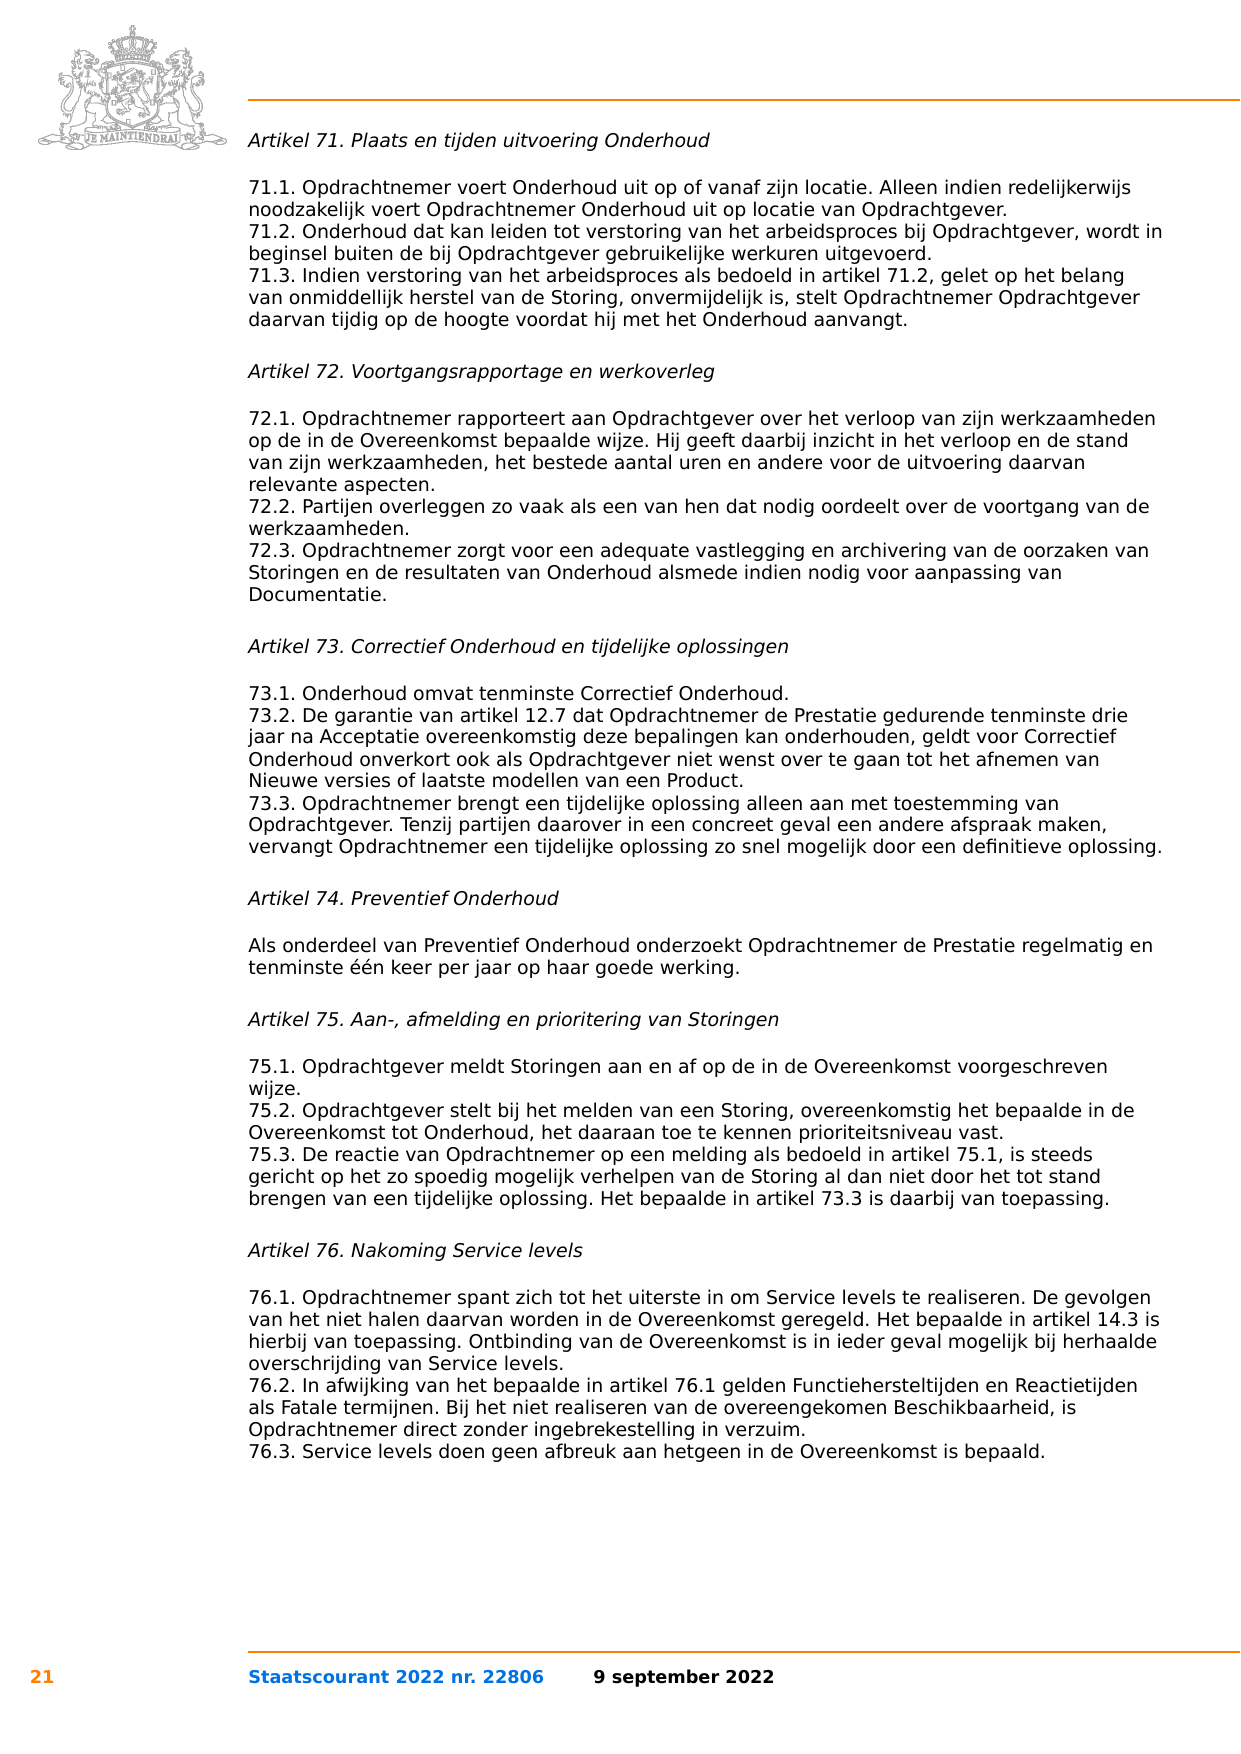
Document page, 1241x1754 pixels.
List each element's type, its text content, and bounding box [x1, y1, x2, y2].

picture [38, 25, 227, 150]
text 72.2. Partijen overleggen zo vaak als een van hen dat nodig oordeelt over de voortgang van de werkzaamheden. [248, 496, 1163, 539]
text 75.2. Opdrachtgever stelt bij het melden van een Storing, overeenkomstig het bepaalde in de Overeenkomst tot Onderhoud, het daaraan toe te kennen prioriteitsniveau vast. [248, 1100, 1163, 1144]
subtitle Artikel 71. Plaats en tijden uitvoering Onderhoud [248, 130, 1163, 152]
text 73.1. Onderhoud omvat tenminste Correctief Onderhoud. [248, 682, 1163, 704]
text 71.2. Onderhoud dat kan leiden tot verstoring van het arbeidsproces bij Opdrachtgever, wordt in beginsel buiten de bij Opdrachtgever gebruikelijke werkuren uitgevoerd. [248, 221, 1163, 265]
subtitle Artikel 74. Preventief Onderhoud [248, 888, 1163, 910]
text Als onderdeel van Preventief Onderhoud onderzoekt Opdrachtnemer de Prestatie regelmatig en tenminste één keer per jaar op haar goede werking. [248, 935, 1163, 979]
subtitle Artikel 76. Nakoming Service levels [248, 1240, 1163, 1262]
text 75.3. De reactie van Opdrachtnemer op een melding als bedoeld in artikel 75.1, is steeds gericht op het zo spoedig mogelijk verhelpen van de Storing al dan niet door het tot stand brengen van een tijdelijke oplossing. Het bepaalde in artikel 73.3 is daarbij van toepassing. [248, 1144, 1163, 1210]
subtitle Artikel 75. Aan-, afmelding en prioritering van Storingen [248, 1009, 1163, 1031]
text 72.3. Opdrachtnemer zorgt voor een adequate vastlegging en archivering van de oorzaken van Storingen en de resultaten van Onderhoud alsmede indien nodig voor aanpassing van Documentatie. [248, 539, 1163, 606]
text 76.3. Service levels doen geen afbreuk aan hetgeen in de Overeenkomst is bepaald. [248, 1441, 1163, 1463]
text 72.1. Opdrachtnemer rapporteert aan Opdrachtgever over het verloop van zijn werkzaamheden op de in de Overeenkomst bepaalde wijze. Hij geeft daarbij inzicht in het verloop en de stand van zijn werkzaamheden, het bestede aantal uren en andere voor de uitvoering daarvan relevante aspecten. [248, 408, 1163, 496]
text 73.2. De garantie van artikel 12.7 dat Opdrachtnemer de Prestatie gedurende tenminste drie jaar na Acceptatie overeenkomstig deze bepalingen kan onderhouden, geldt voor Correctief Onderhoud onverkort ook als Opdrachtgever niet wenst over te gaan tot het afnemen van Nieuwe versies of laatste modellen van een Product. [248, 704, 1163, 792]
text 73.3. Opdrachtnemer brengt een tijdelijke oplossing alleen aan met toestemming van Opdrachtgever. Tenzij partijen daarover in een concreet geval een andere afspraak maken, vervangt Opdrachtnemer een tijdelijke oplossing zo snel mogelijk door een definitieve oplossing. [248, 792, 1163, 858]
text 76.2. In afwijking van het bepaalde in artikel 76.1 gelden Functiehersteltijden en Reactietijden als Fatale termijnen. Bij het niet realiseren van de overeengekomen Beschikbaarheid, is Opdrachtnemer direct zonder ingebrekestelling in verzuim. [248, 1375, 1163, 1441]
text 71.1. Opdrachtnemer voert Onderhoud uit op of vanaf zijn locatie. Alleen indien redelijkerwijs noodzakelijk voert Opdrachtnemer Onderhoud uit op locatie van Opdrachtgever. [248, 177, 1163, 221]
subtitle Artikel 72. Voortgangsrapportage en werkoverleg [248, 361, 1163, 383]
text 71.3. Indien verstoring van het arbeidsproces als bedoeld in artikel 71.2, gelet op het belang van onmiddellijk herstel van de Storing, onvermijdelijk is, stelt Opdrachtnemer Opdrachtgever daarvan tijdig op de hoogte voordat hij met het Onderhoud aanvangt. [248, 265, 1163, 331]
subtitle Artikel 73. Correctief Onderhoud en tijdelijke oplossingen [248, 636, 1163, 657]
text 76.1. Opdrachtnemer spant zich tot het uiterste in om Service levels te realiseren. De gevolgen van het niet halen daarvan worden in de Overeenkomst geregeld. Het bepaalde in artikel 14.3 is hierbij van toepassing. Ontbinding van de Overeenkomst is in ieder geval mogelijk bij herhaalde overschrijding van Service levels. [248, 1287, 1163, 1375]
text 75.1. Opdrachtgever meldt Storingen aan en af op de in de Overeenkomst voorgeschreven wijze. [248, 1056, 1163, 1100]
